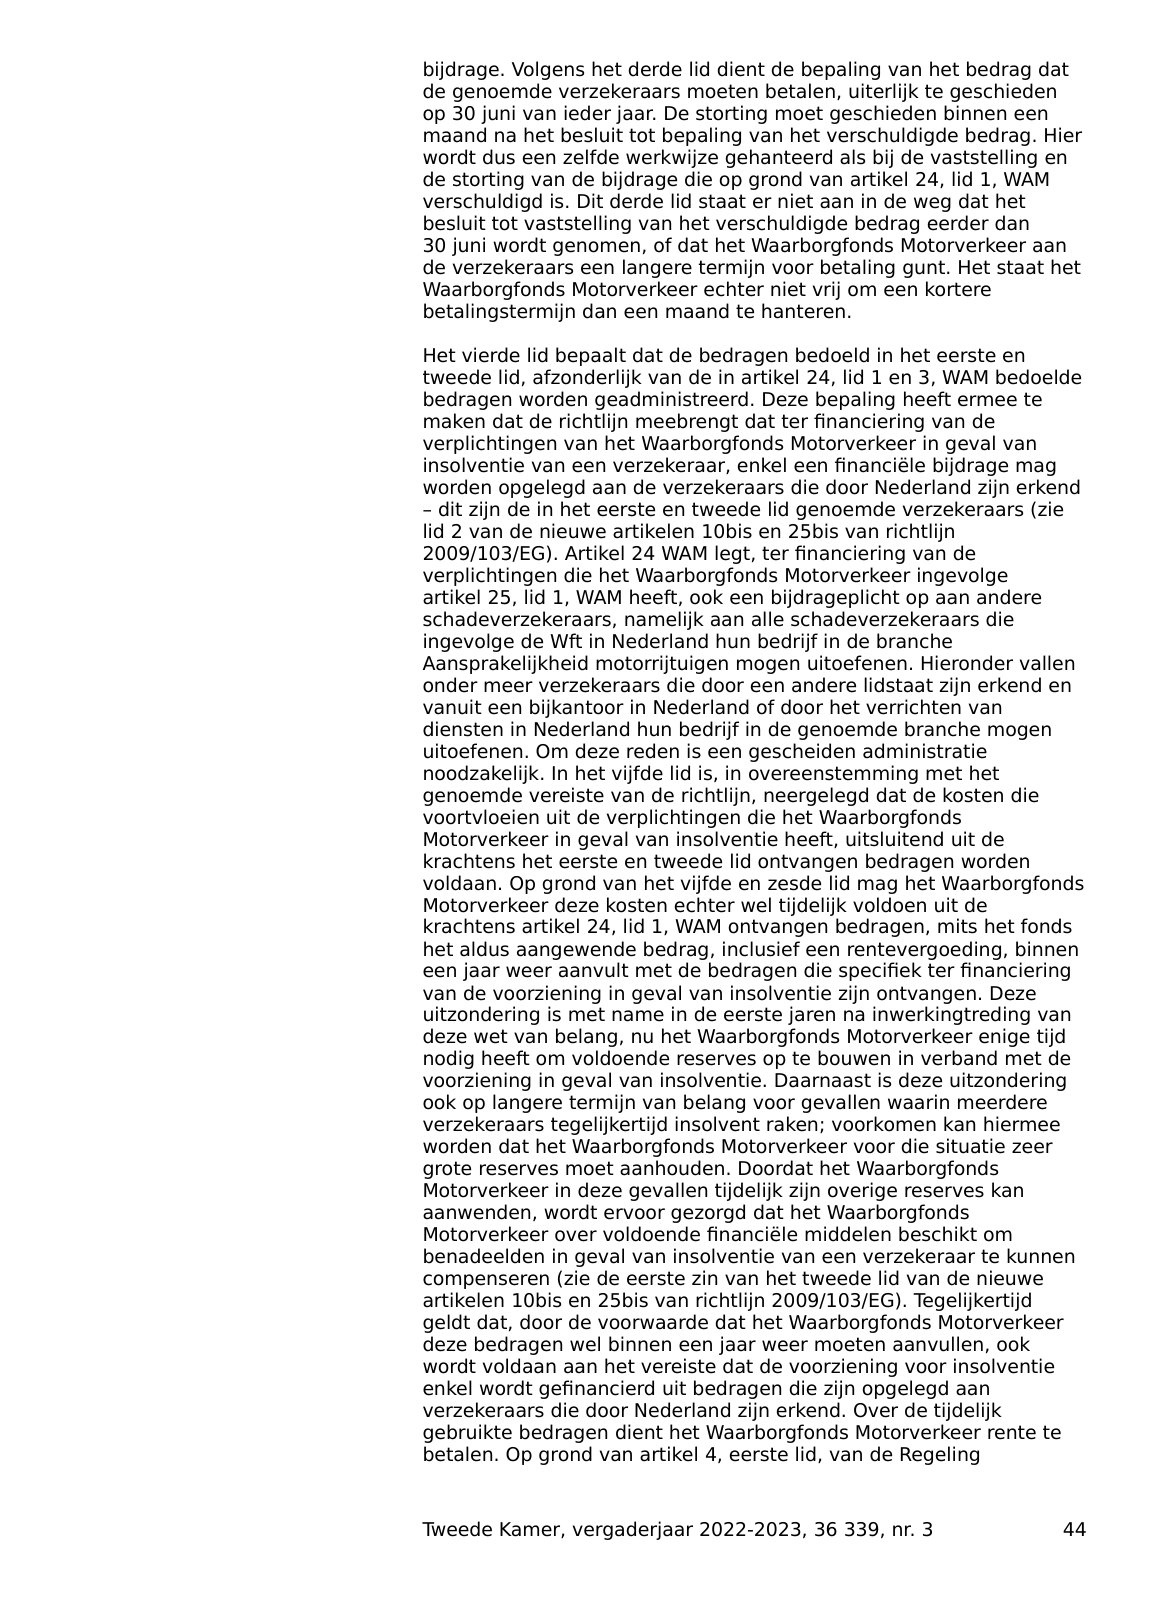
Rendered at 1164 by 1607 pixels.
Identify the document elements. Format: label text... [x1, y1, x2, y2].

text Het vierde lid bepaalt dat de bedragen bedoeld in het eerste en tweede lid, afzonderlijk van de in artikel 24, lid 1 en 3, WAM bedoelde bedragen worden geadministreerd. Deze bepaling heeft ermee te maken dat de richtlijn meebrengt dat ter financiering van de verplichtingen van het Waarborgfonds Motorverkeer in geval van insolventie van een verzekeraar, enkel een financiële bijdrage mag worden opgelegd aan de verzekeraars die door Nederland zijn erkend – dit zijn de in het eerste en tweede lid genoemde verzekeraars (zie lid 2 van de nieuwe artikelen 10bis en 25bis van richtlijn 2009/103/EG). Artikel 24 WAM legt, ter financiering van de verplichtingen die het Waarborgfonds Motorverkeer ingevolge artikel 25, lid 1, WAM heeft, ook een bijdrageplicht op aan andere schadeverzekeraars, namelijk aan alle schadeverzekeraars die ingevolge de Wft in Nederland hun bedrijf in de branche Aansprakelijkheid motorrijtuigen mogen uitoefenen. Hieronder vallen onder meer verzekeraars die door een andere lidstaat zijn erkend en vanuit een bijkantoor in Nederland of door het verrichten van diensten in Nederland hun bedrijf in de genoemde branche mogen uitoefenen. Om deze reden is een gescheiden administratie noodzakelijk. In het vijfde lid is, in overeenstemming met het genoemde vereiste van de richtlijn, neergelegd dat de kosten die voortvloeien uit de verplichtingen die het Waarborgfonds Motorverkeer in geval van insolventie heeft, uitsluitend uit de krachtens het eerste en tweede lid ontvangen bedragen worden voldaan. Op grond van het vijfde en zesde lid mag het Waarborgfonds Motorverkeer deze kosten echter wel tijdelijk voldoen uit de krachtens artikel 24, lid 1, WAM ontvangen bedragen, mits het fonds het aldus aangewende bedrag, inclusief een rentevergoeding, binnen een jaar weer aanvult met de bedragen die specifiek ter financiering van de voorziening in geval van insolventie zijn ontvangen. Deze uitzondering is met name in de eerste jaren na inwerkingtreding van deze wet van belang, nu het Waarborgfonds Motorverkeer enige tijd nodig heeft om voldoende reserves op te bouwen in verband met de voorziening in geval van insolventie. Daarnaast is deze uitzondering ook op langere termijn van belang voor gevallen waarin meerdere verzekeraars tegelijkertijd insolvent raken; voorkomen kan hiermee worden dat het Waarborgfonds Motorverkeer voor die situatie zeer grote reserves moet aanhouden. Doordat het Waarborgfonds Motorverkeer in deze gevallen tijdelijk zijn overige reserves kan aanwenden, wordt ervoor gezorgd dat het Waarborgfonds Motorverkeer over voldoende financiële middelen beschikt om benadeelden in geval van insolventie van een verzekeraar te kunnen compenseren (zie de eerste zin van het tweede lid van de nieuwe artikelen 10bis en 25bis van richtlijn 2009/103/EG). Tegelijkertijd geldt dat, door de voorwaarde dat het Waarborgfonds Motorverkeer deze bedragen wel binnen een jaar weer moeten aanvullen, ook wordt voldaan aan het vereiste dat de voorziening voor insolventie enkel wordt gefinancierd uit bedragen die zijn opgelegd aan verzekeraars die door Nederland zijn erkend. Over de tijdelijk gebruikte bedragen dient het Waarborgfonds Motorverkeer rente te betalen. Op grond van artikel 4, eerste lid, van de Regeling [422, 345, 1087, 1466]
text bijdrage. Volgens het derde lid dient de bepaling van het bedrag dat de genoemde verzekeraars moeten betalen, uiterlijk te geschieden op 30 juni van ieder jaar. De storting moet geschieden binnen een maand na het besluit tot bepaling van het verschuldigde bedrag. Hier wordt dus een zelfde werkwijze gehanteerd als bij de vaststelling en de storting van de bijdrage die op grond van artikel 24, lid 1, WAM verschuldigd is. Dit derde lid staat er niet aan in de weg dat het besluit tot vaststelling van het verschuldigde bedrag eerder dan 30 juni wordt genomen, of dat het Waarborgfonds Motorverkeer aan de verzekeraars een langere termijn voor betaling gunt. Het staat het Waarborgfonds Motorverkeer echter niet vrij om een kortere betalingstermijn dan een maand te hanteren. [422, 59, 1087, 323]
